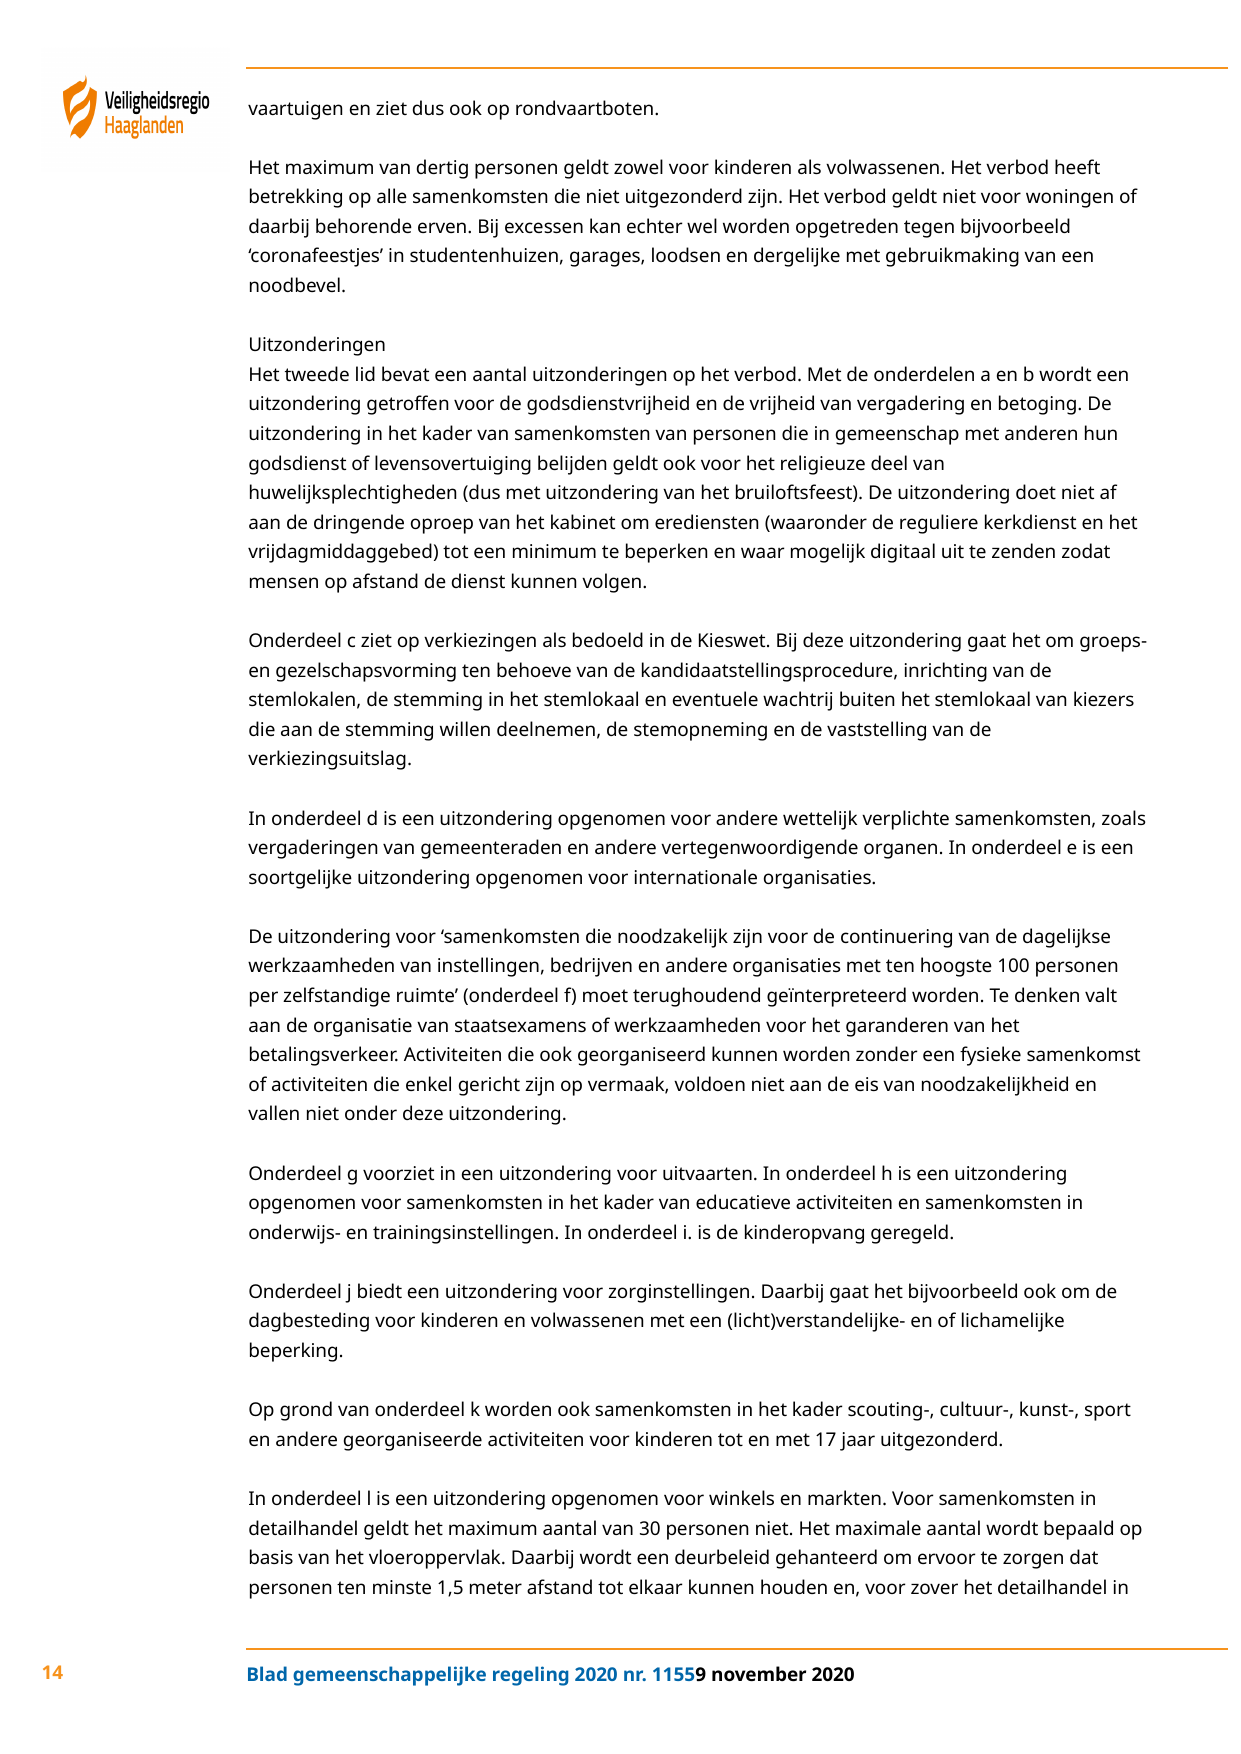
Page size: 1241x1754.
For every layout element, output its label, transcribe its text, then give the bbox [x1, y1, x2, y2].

picture [41, 47, 231, 172]
text De uitzondering voor ‘samenkomsten die noodzakelijk zijn voor de continuering van de dagelijkse werkzaamheden van instellingen, bedrijven en andere organisaties met ten hoogste 100 personen per zelfstandige ruimte’ (onderdeel f) moet terughoudend geïnterpreteerd worden. Te denken valt aan de organisatie van staatsexamens of werkzaamheden voor het garanderen van het betalingsverkeer. Activiteiten die ook georganiseerd kunnen worden zonder een fysieke samenkomst of activiteiten die enkel gericht zijn op vermaak, voldoen niet aan de eis van noodzakelijkheid en vallen niet onder deze uitzondering. [248, 923, 1152, 1126]
text Het maximum van dertig personen geldt zowel voor kinderen als volwassenen. Het verbod heeft betrekking op alle samenkomsten die niet uitgezonderd zijn. Het verbod geldt niet voor woningen of daarbij behorende erven. Bij excessen kan echter wel worden opgetreden tegen bijvoorbeeld ‘coronafeestjes’ in studentenhuizen, garages, loodsen en dergelijke met gebruikmaking van een noodbevel. [248, 154, 1152, 298]
text vaartuigen en ziet dus ook op rondvaartboten. [248, 95, 1152, 121]
text Uitzonderingen [248, 331, 1152, 357]
text Onderdeel c ziet op verkiezingen als bedoeld in de Kieswet. Bij deze uitzondering gaat het om groeps- en gezelschapsvorming ten behoeve van de kandidaatstellingsprocedure, inrichting van de stemlokalen, de stemming in het stemlokaal en eventuele wachtrij buiten het stemlokaal van kiezers die aan de stemming willen deelnemen, de stemopneming en de vaststelling van de verkiezingsuitslag. [248, 627, 1152, 771]
text Op grond van onderdeel k worden ook samenkomsten in het kader scouting-, cultuur-, kunst-, sport en andere georganiseerde activiteiten voor kinderen tot en met 17 jaar uitgezonderd. [248, 1396, 1152, 1452]
text Onderdeel g voorziet in een uitzondering voor uitvaarten. In onderdeel h is een uitzondering opgenomen voor samenkomsten in het kader van educatieve activiteiten en samenkomsten in onderwijs- en trainingsinstellingen. In onderdeel i. is de kinderopvang geregeld. [248, 1160, 1152, 1245]
text Het tweede lid bevat een aantal uitzonderingen op het verbod. Met de onderdelen a en b wordt een uitzondering getroffen voor de godsdienstvrijheid en de vrijheid van vergadering en betoging. De uitzondering in het kader van samenkomsten van personen die in gemeenschap met anderen hun godsdienst of levensovertuiging belijden geldt ook voor het religieuze deel van huwelijksplechtigheden (dus met uitzondering van het bruiloftsfeest). De uitzondering doet niet af aan de dringende oproep van het kabinet om erediensten (waaronder de reguliere kerkdienst en het vrijdagmiddaggebed) tot een minimum te beperken en waar mogelijk digitaal uit te zenden zodat mensen op afstand de dienst kunnen volgen. [248, 361, 1152, 594]
text In onderdeel l is een uitzondering opgenomen voor winkels en markten. Voor samenkomsten in detailhandel geldt het maximum aantal van 30 personen niet. Het maximale aantal wordt bepaald op basis van het vloeroppervlak. Daarbij wordt een deurbeleid gehanteerd om ervoor te zorgen dat personen ten minste 1,5 meter afstand tot elkaar kunnen houden en, voor zover het detailhandel in [248, 1485, 1152, 1600]
text Onderdeel j biedt een uitzondering voor zorginstellingen. Daarbij gaat het bijvoorbeeld ook om de dagbesteding voor kinderen en volwassenen met een (licht)verstandelijke- en of lichamelijke beperking. [248, 1278, 1152, 1363]
text In onderdeel d is een uitzondering opgenomen voor andere wettelijk verplichte samenkomsten, zoals vergaderingen van gemeenteraden en andere vertegenwoordigende organen. In onderdeel e is een soortgelijke uitzondering opgenomen voor internationale organisaties. [248, 805, 1152, 890]
